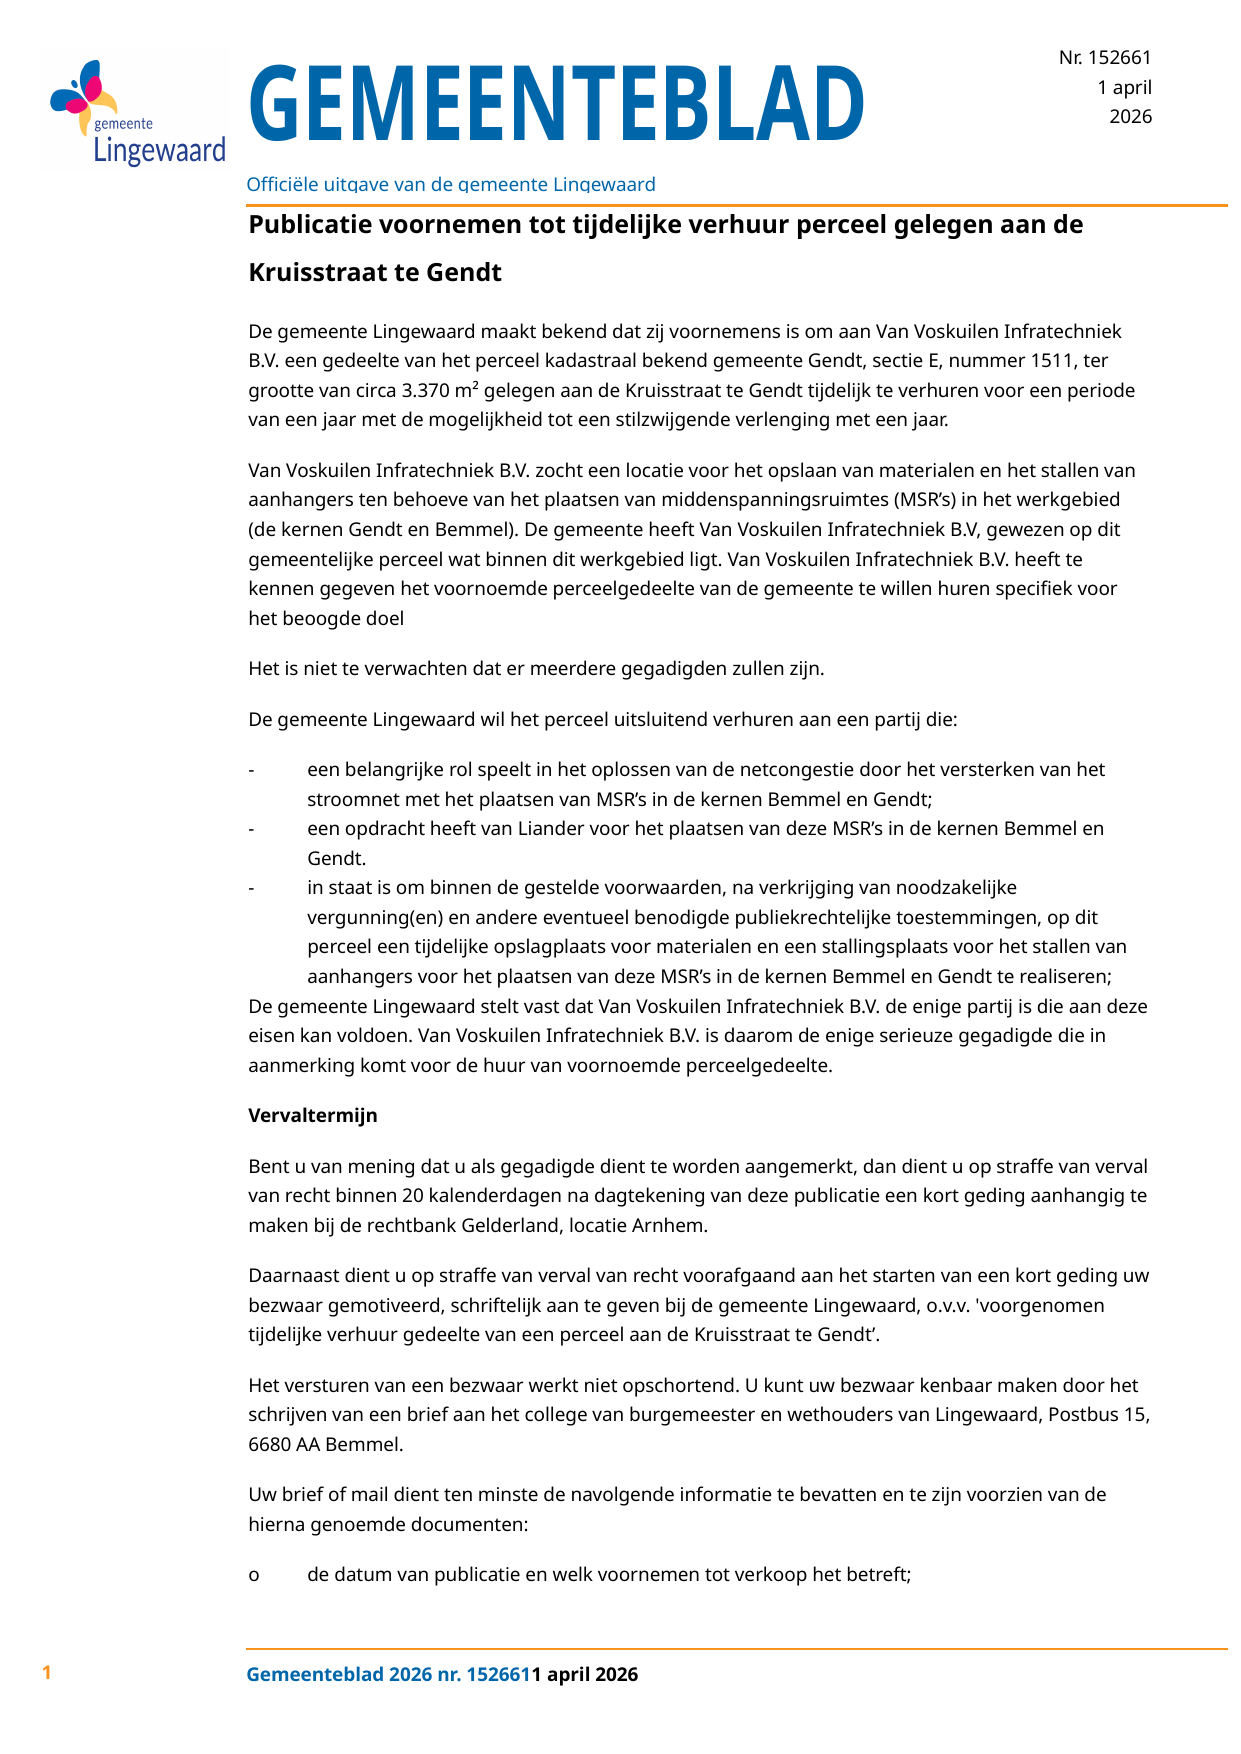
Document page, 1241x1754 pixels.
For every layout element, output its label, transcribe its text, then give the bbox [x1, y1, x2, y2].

text Het is niet te verwachten dat er meerdere gegadigden zullen zijn. [248, 655, 1152, 681]
text Vervaltermijn [248, 1102, 1152, 1128]
text De gemeente Lingewaard maakt bekend dat zij voornemens is om aan Van Voskuilen Infratechniek B.V. een gedeelte van het perceel kadastraal bekend gemeente Gendt, sectie E, nummer 1511, ter grootte van circa 3.370 m² gelegen aan de Kruisstraat te Gendt tijdelijk te verhuren voor een periode van een jaar met de mogelijkheid tot een stilzwijgende verlenging met een jaar. [248, 318, 1152, 432]
text De gemeente Lingewaard stelt vast dat Van Voskuilen Infratechniek B.V. de enige partij is die aan deze eisen kan voldoen. Van Voskuilen Infratechniek B.V. is daarom de enige serieuze gegadigde die in aanmerking komt voor de huur van voornoemde perceelgedeelte. [248, 993, 1152, 1078]
list in staat is om binnen de gestelde voorwaarden, na verkrijging van noodzakelijke vergunning(en) en andere eventueel benodigde publiekrechtelijke toestemmingen, op dit perceel een tijdelijke opslagplaats voor materialen en een stallingsplaats voor het stallen van aanhangers voor het plaatsen van deze MSR’s in de kernen Bemmel en Gendt te realiseren; [248, 874, 1152, 989]
text Het versturen van een bezwaar werkt niet opschortend. U kunt uw bezwaar kenbaar maken door het schrijven van een brief aan het college van burgemeester en wethouders van Lingewaard, Postbus 15, 6680 AA Bemmel. [248, 1372, 1152, 1457]
list de datum van publicatie en welk voornemen tot verkoop het betreft; [248, 1562, 1152, 1587]
text Bent u van mening dat u als gegadigde dient te worden aangemerkt, dan dient u op straffe van verval van recht binnen 20 kalenderdagen na dagtekening van deze publicatie een kort geding aanhangig te maken bij de rechtbank Gelderland, locatie Arnhem. [248, 1153, 1152, 1238]
text Daarnaast dient u op straffe van verval van recht voorafgaand aan het starten van een kort geding uw bezwaar gemotiveerd, schriftelijk aan te geven bij de gemeente Lingewaard, o.v.v. 'voorgenomen tijdelijke verhuur gedeelte van een perceel aan de Kruisstraat te Gendt’. [248, 1262, 1152, 1347]
list een opdracht heeft van Liander voor het plaatsen van deze MSR’s in de kernen Bemmel en Gendt. [248, 815, 1152, 871]
text Uw brief of mail dient ten minste de navolgende informatie te bevatten en te zijn voorzien van de hierna genoemde documenten: [248, 1482, 1152, 1537]
list een belangrijke rol speelt in het oplossen van de netcongestie door het versterken van het stroomnet met het plaatsen van MSR’s in de kernen Bemmel en Gendt; [248, 756, 1152, 812]
text Van Voskuilen Infratechniek B.V. zocht een locatie voor het opslaan van materialen en het stallen van aanhangers ten behoeve van het plaatsen van middenspanningsruimtes (MSR’s) in het werkgebied (de kernen Gendt en Bemmel). De gemeente heeft Van Voskuilen Infratechniek B.V, gewezen op dit gemeentelijke perceel wat binnen dit werkgebied ligt. Van Voskuilen Infratechniek B.V. heeft te kennen gegeven het voornoemde perceelgedeelte van de gemeente te willen huren specifiek voor het beoogde doel [248, 457, 1152, 631]
picture [41, 47, 231, 172]
text De gemeente Lingewaard wil het perceel uitsluitend verhuren aan een partij die: [248, 706, 1152, 732]
text Publicatie voornemen tot tijdelijke verhuur perceel gelegen aan de Kruisstraat te Gendt [248, 207, 1152, 288]
